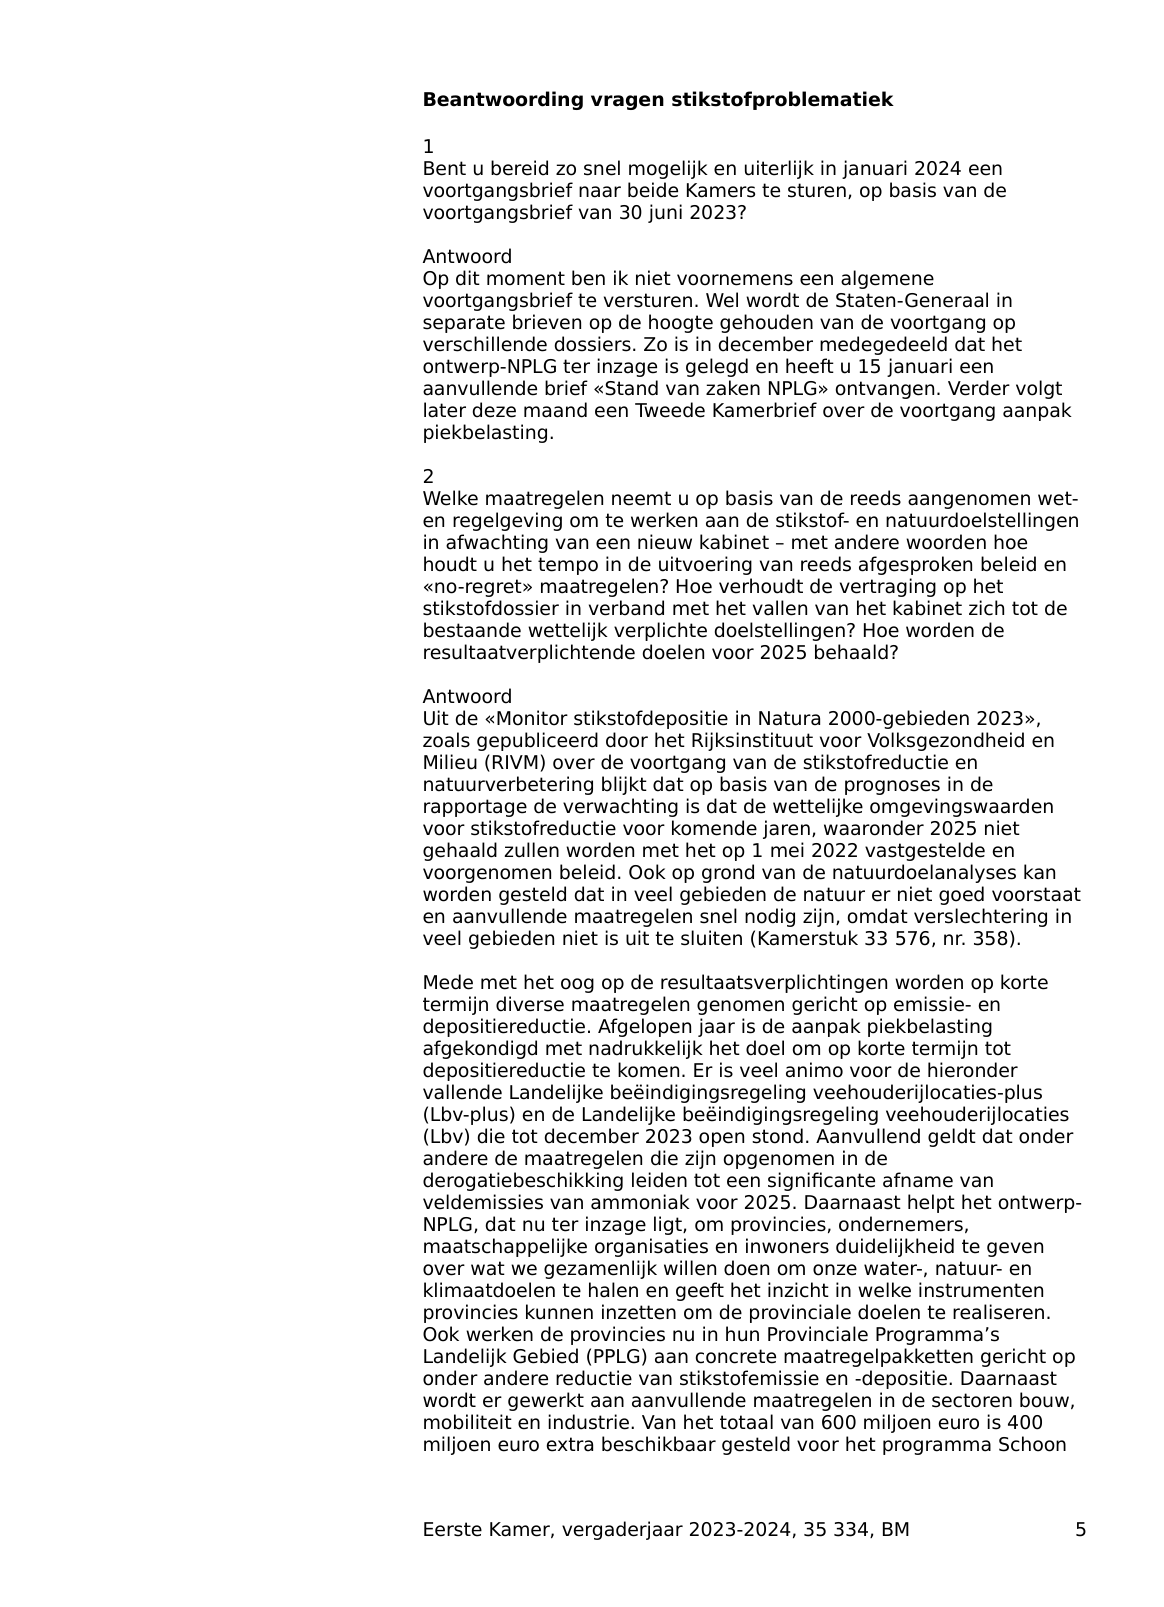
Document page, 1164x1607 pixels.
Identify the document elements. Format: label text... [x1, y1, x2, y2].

text Bent u bereid zo snel mogelijk en uiterlijk in januari 2024 een voortgangsbrief naar beide Kamers te sturen, op basis van de voortgangsbrief van 30 juni 2023? [422, 158, 1087, 224]
subtitle Beantwoording vragen stikstofproblematiek [422, 89, 1087, 111]
text Welke maatregelen neemt u op basis van de reeds aangenomen wet- en regelgeving om te werken aan de stikstof- en natuurdoelstellingen in afwachting van een nieuw kabinet – met andere woorden hoe houdt u het tempo in de uitvoering van reeds afgesproken beleid en «no-regret» maatregelen? Hoe verhoudt de vertraging op het stikstofdossier in verband met het vallen van het kabinet zich tot de bestaande wettelijk verplichte doelstellingen? Hoe worden de resultaatverplichtende doelen voor 2025 behaald? [422, 488, 1087, 664]
text Op dit moment ben ik niet voornemens een algemene voortgangsbrief te versturen. Wel wordt de Staten-Generaal in separate brieven op de hoogte gehouden van de voortgang op verschillende dossiers. Zo is in december medegedeeld dat het ontwerp-NPLG ter inzage is gelegd en heeft u 15 januari een aanvullende brief «Stand van zaken NPLG» ontvangen. Verder volgt later deze maand een Tweede Kamerbrief over de voortgang aanpak piekbelasting. [422, 268, 1087, 444]
text 2 [422, 466, 1087, 488]
text Mede met het oog op de resultaatsverplichtingen worden op korte termijn diverse maatregelen genomen gericht op emissie- en depositiereductie. Afgelopen jaar is de aanpak piekbelasting afgekondigd met nadrukkelijk het doel om op korte termijn tot depositiereductie te komen. Er is veel animo voor de hieronder vallende Landelijke beëindigingsregeling veehouderijlocaties-plus (Lbv-plus) en de Landelijke beëindigingsregeling veehouderijlocaties (Lbv) die tot december 2023 open stond. Aanvullend geldt dat onder andere de maatregelen die zijn opgenomen in de derogatiebeschikking leiden tot een significante afname van veldemissies van ammoniak voor 2025. Daarnaast helpt het ontwerp-NPLG, dat nu ter inzage ligt, om provincies, ondernemers, maatschappelijke organisaties en inwoners duidelijkheid te geven over wat we gezamenlijk willen doen om onze water-, natuur- en klimaatdoelen te halen en geeft het inzicht in welke instrumenten provincies kunnen inzetten om de provinciale doelen te realiseren. Ook werken de provincies nu in hun Provinciale Programma’s Landelijk Gebied (PPLG) aan concrete maatregelpakketten gericht op onder andere reductie van stikstofemissie en -depositie. Daarnaast wordt er gewerkt aan aanvullende maatregelen in de sectoren bouw, mobiliteit en industrie. Van het totaal van 600 miljoen euro is 400 miljoen euro extra beschikbaar gesteld voor het programma Schoon [422, 972, 1087, 1456]
text 1 [422, 136, 1087, 158]
text Antwoord [422, 246, 1087, 268]
text Antwoord [422, 686, 1087, 708]
text Uit de «Monitor stikstofdepositie in Natura 2000-gebieden 2023», zoals gepubliceerd door het Rijksinstituut voor Volksgezondheid en Milieu (RIVM) over de voortgang van de stikstofreductie en natuurverbetering blijkt dat op basis van de prognoses in de rapportage de verwachting is dat de wettelijke omgevingswaarden voor stikstofreductie voor komende jaren, waaronder 2025 niet gehaald zullen worden met het op 1 mei 2022 vastgestelde en voorgenomen beleid. Ook op grond van de natuurdoelanalyses kan worden gesteld dat in veel gebieden de natuur er niet goed voorstaat en aanvullende maatregelen snel nodig zijn, omdat verslechtering in veel gebieden niet is uit te sluiten (Kamerstuk 33 576, nr. 358). [422, 708, 1087, 950]
